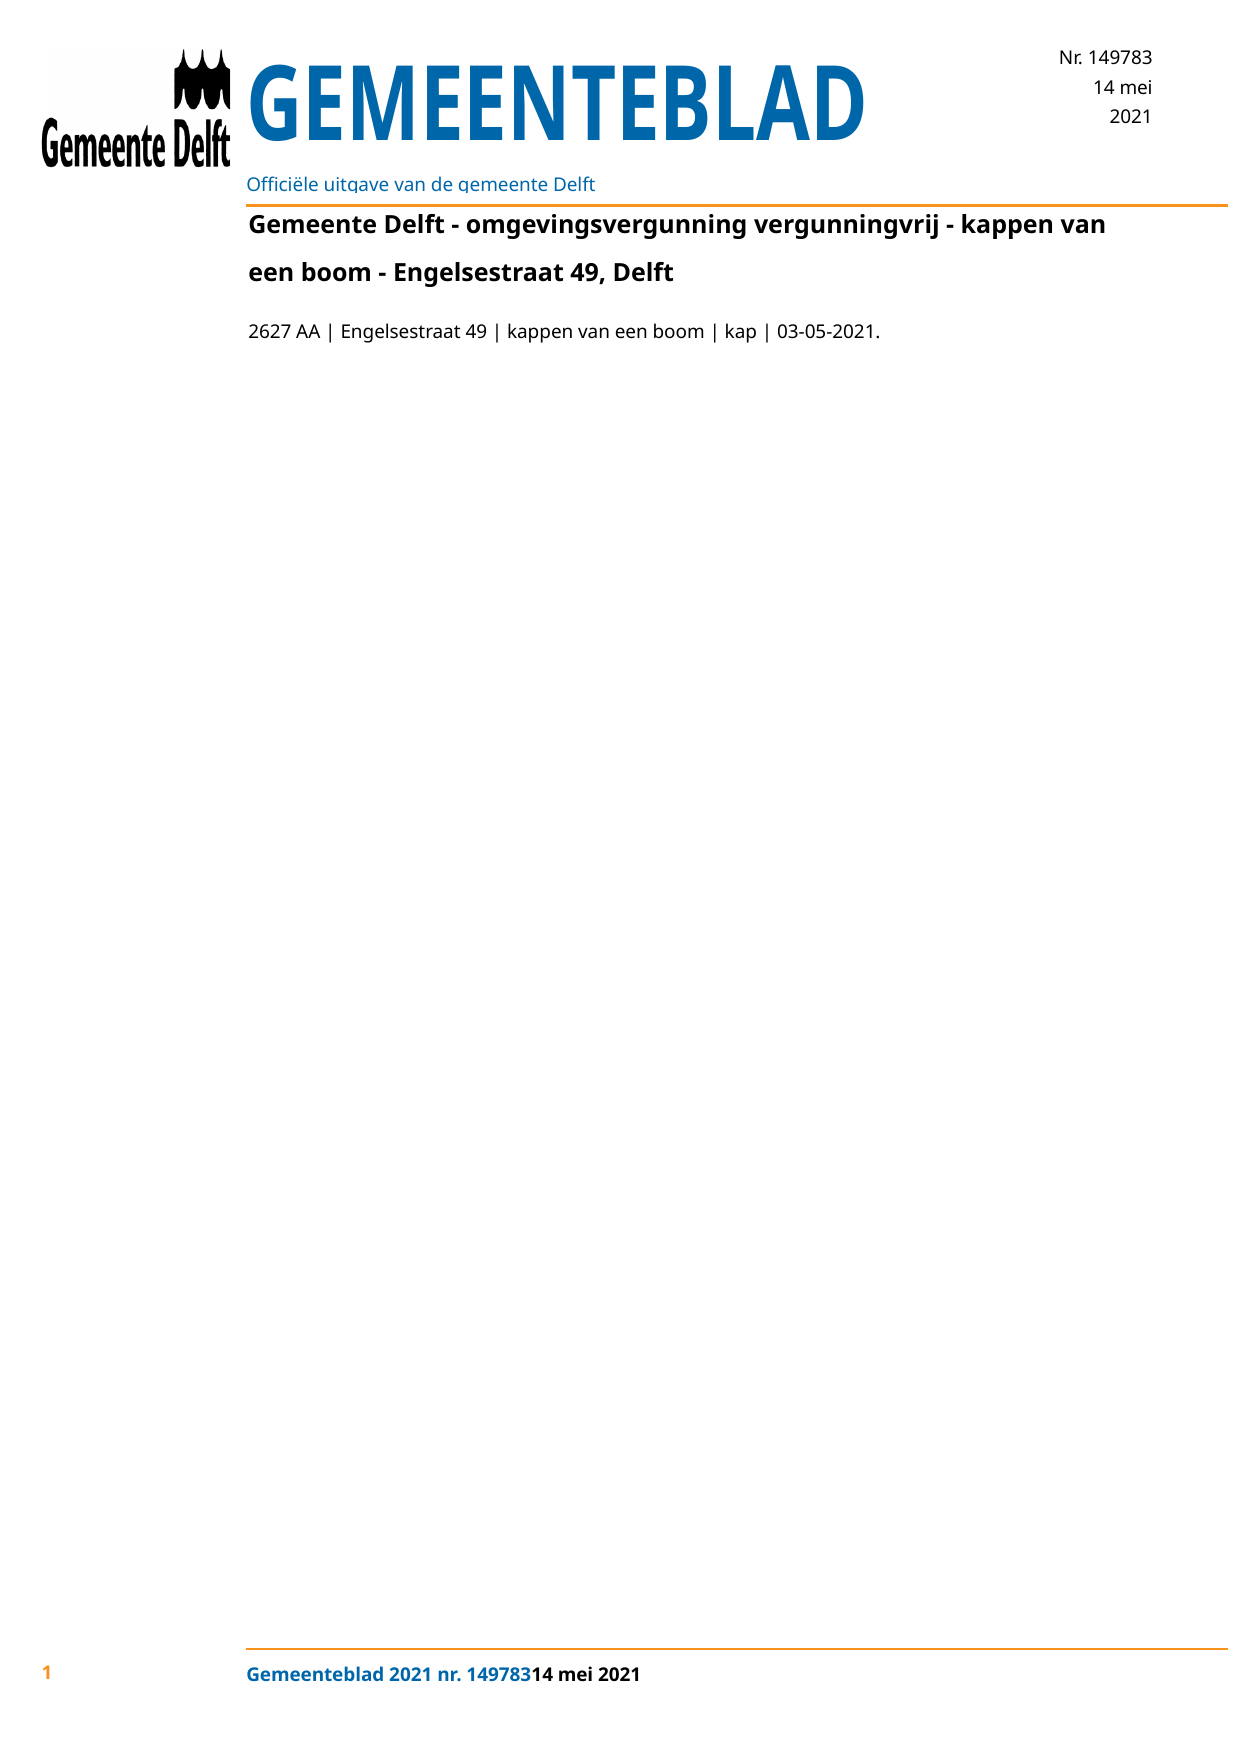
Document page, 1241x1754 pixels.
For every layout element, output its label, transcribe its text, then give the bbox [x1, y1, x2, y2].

picture [41, 47, 231, 172]
text 2627 AA | Engelsestraat 49 | kappen van een boom | kap | 03-05-2021. [248, 318, 1152, 344]
text Gemeente Delft - omgevingsvergunning vergunningvrij - kappen van een boom - Engelsestraat 49, Delft [248, 207, 1152, 288]
